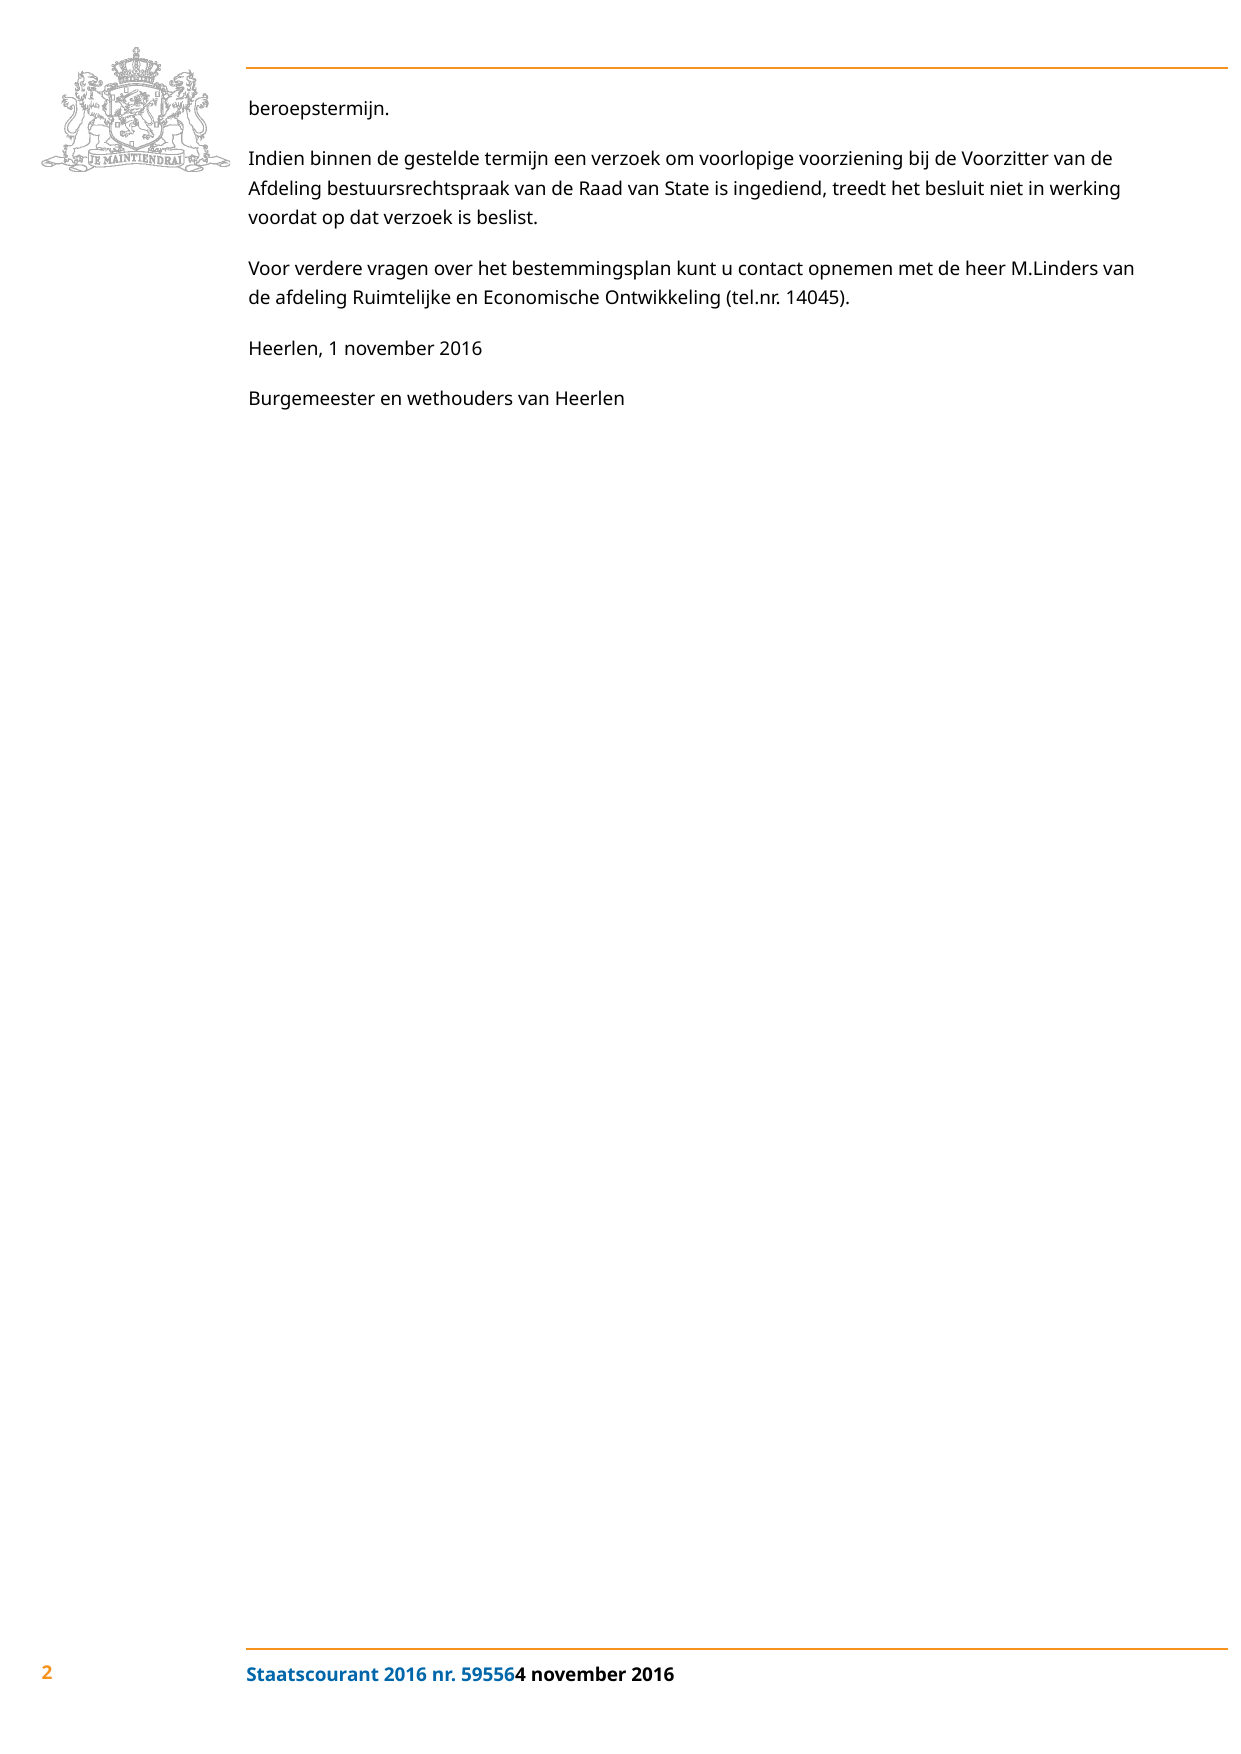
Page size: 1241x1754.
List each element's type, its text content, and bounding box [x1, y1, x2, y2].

text Burgemeester en wethouders van Heerlen [248, 385, 1152, 411]
text Indien binnen de gestelde termijn een verzoek om voorlopige voorziening bij de Voorzitter van de Afdeling bestuursrechtspraak van de Raad van State is ingediend, treedt het besluit niet in werking voordat op dat verzoek is beslist. [248, 145, 1152, 230]
text Heerlen, 1 november 2016 [248, 335, 1152, 361]
text Voor verdere vragen over het bestemmingsplan kunt u contact opnemen met de heer M.Linders van de afdeling Ruimtelijke en Economische Ontwikkeling (tel.nr. 14045). [248, 255, 1152, 310]
picture [41, 47, 231, 172]
text beroepstermijn. [248, 95, 1152, 121]
